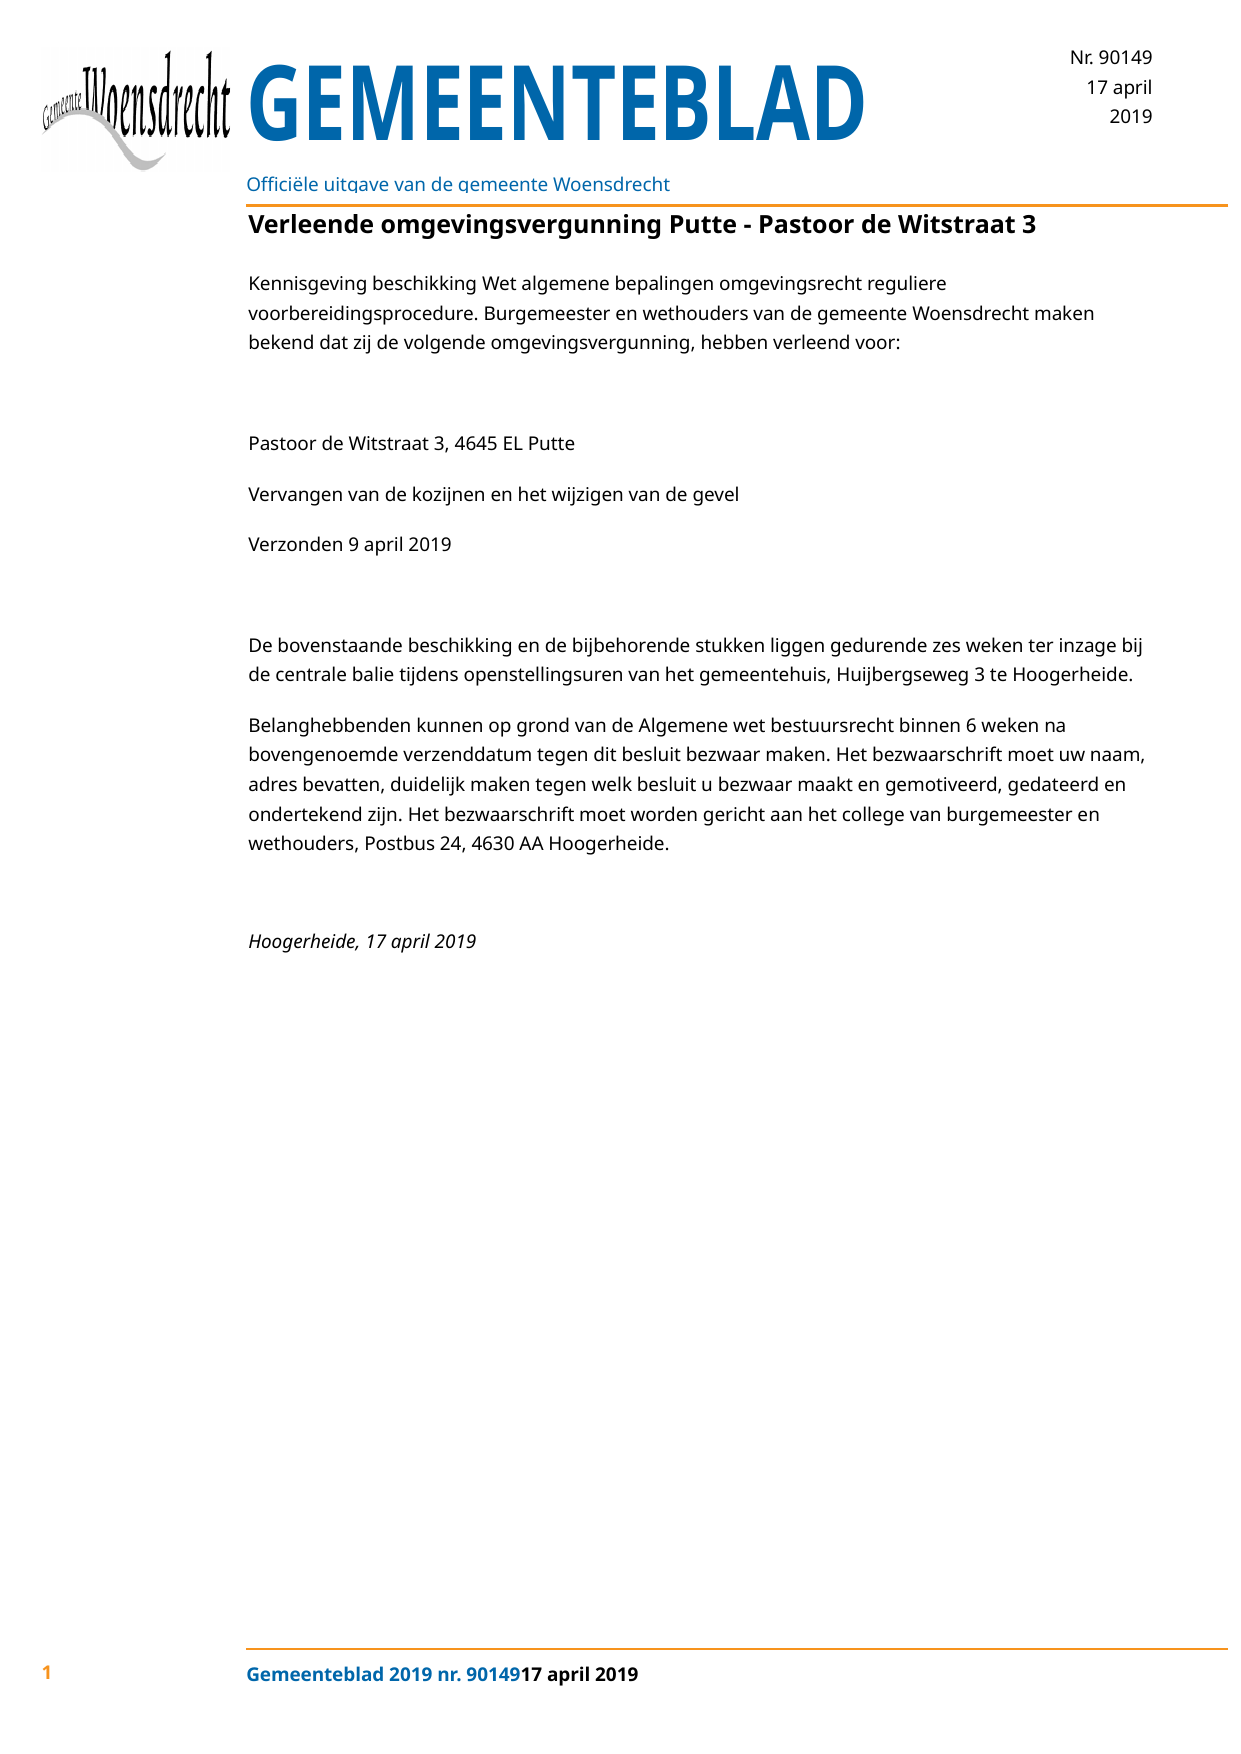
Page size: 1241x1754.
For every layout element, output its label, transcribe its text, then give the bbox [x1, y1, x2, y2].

text Vervangen van de kozijnen en het wijzigen van de gevel [248, 481, 1152, 506]
text De bovenstaande beschikking en de bijbehorende stukken liggen gedurende zes weken ter inzage bij de centrale balie tijdens openstellingsuren van het gemeentehuis, Huijbergseweg 3 te Hoogerheide. [248, 632, 1152, 687]
text Verzonden 9 april 2019 [248, 531, 1152, 557]
text Hoogerheide, 17 april 2019 [248, 928, 1152, 954]
text Verleende omgevingsvergunning Putte - Pastoor de Witstraat 3 [248, 207, 1152, 241]
text Pastoor de Witstraat 3, 4645 EL Putte [248, 430, 1152, 456]
text Kennisgeving beschikking Wet algemene bepalingen omgevingsrecht reguliere voorbereidingsprocedure. Burgemeester en wethouders van de gemeente Woensdrecht maken bekend dat zij de volgende omgevingsvergunning, hebben verleend voor: [248, 270, 1152, 355]
picture [41, 47, 231, 172]
text Belanghebbenden kunnen op grond van de Algemene wet bestuursrecht binnen 6 weken na bovengenoemde verzenddatum tegen dit besluit bezwaar maken. Het bezwaarschrift moet uw naam, adres bevatten, duidelijk maken tegen welk besluit u bezwaar maakt en gemotiveerd, gedateerd en ondertekend zijn. Het bezwaarschrift moet worden gericht aan het college van burgemeester en wethouders, Postbus 24, 4630 AA Hoogerheide. [248, 712, 1152, 856]
